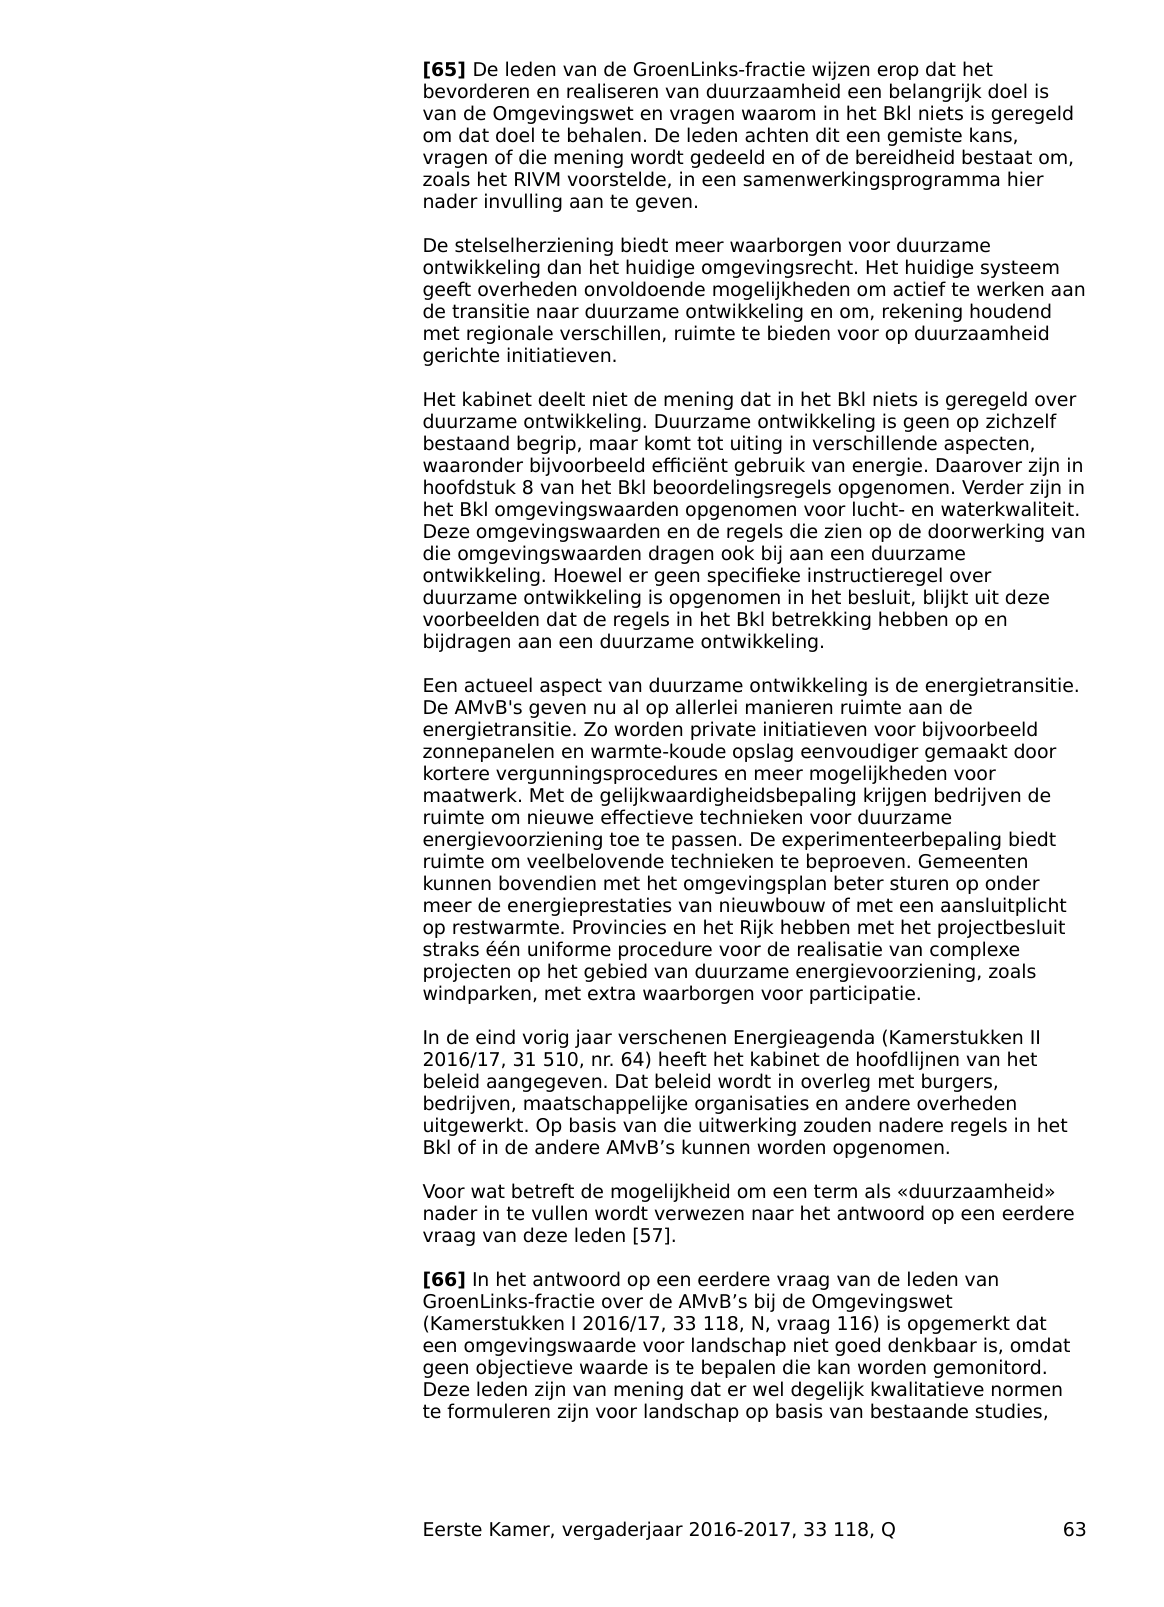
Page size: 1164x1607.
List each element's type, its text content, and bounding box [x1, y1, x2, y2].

text De stelselherziening biedt meer waarborgen voor duurzame ontwikkeling dan het huidige omgevingsrecht. Het huidige systeem geeft overheden onvoldoende mogelijkheden om actief te werken aan de transitie naar duurzame ontwikkeling en om, rekening houdend met regionale verschillen, ruimte te bieden voor op duurzaamheid gerichte initiatieven. [422, 235, 1087, 367]
text Voor wat betreft de mogelijkheid om een term als «duurzaamheid» nader in te vullen wordt verwezen naar het antwoord op een eerdere vraag van deze leden [57]. [422, 1181, 1087, 1247]
text Een actueel aspect van duurzame ontwikkeling is de energietransitie. De AMvB's geven nu al op allerlei manieren ruimte aan de energietransitie. Zo worden private initiatieven voor bijvoorbeeld zonnepanelen en warmte-koude opslag eenvoudiger gemaakt door kortere vergunningsprocedures en meer mogelijkheden voor maatwerk. Met de gelijkwaardigheidsbepaling krijgen bedrijven de ruimte om nieuwe effectieve technieken voor duurzame energievoorziening toe te passen. De experimenteerbepaling biedt ruimte om veelbelovende technieken te beproeven. Gemeenten kunnen bovendien met het omgevingsplan beter sturen op onder meer de energieprestaties van nieuwbouw of met een aansluitplicht op restwarmte. Provincies en het Rijk hebben met het projectbesluit straks één uniforme procedure voor de realisatie van complexe projecten op het gebied van duurzame energievoorziening, zoals windparken, met extra waarborgen voor participatie. [422, 675, 1087, 1005]
text [66] In het antwoord op een eerdere vraag van de leden van GroenLinks-fractie over de AMvB’s bij de Omgevingswet (Kamerstukken I 2016/17, 33 118, N, vraag 116) is opgemerkt dat een omgevingswaarde voor landschap niet goed denkbaar is, omdat geen objectieve waarde is te bepalen die kan worden gemonitord. Deze leden zijn van mening dat er wel degelijk kwalitatieve normen te formuleren zijn voor landschap op basis van bestaande studies, [422, 1269, 1087, 1423]
text Het kabinet deelt niet de mening dat in het Bkl niets is geregeld over duurzame ontwikkeling. Duurzame ontwikkeling is geen op zichzelf bestaand begrip, maar komt tot uiting in verschillende aspecten, waaronder bijvoorbeeld efficiënt gebruik van energie. Daarover zijn in hoofdstuk 8 van het Bkl beoordelingsregels opgenomen. Verder zijn in het Bkl omgevingswaarden opgenomen voor lucht- en waterkwaliteit. Deze omgevingswaarden en de regels die zien op de doorwerking van die omgevingswaarden dragen ook bij aan een duurzame ontwikkeling. Hoewel er geen specifieke instructieregel over duurzame ontwikkeling is opgenomen in het besluit, blijkt uit deze voorbeelden dat de regels in het Bkl betrekking hebben op en bijdragen aan een duurzame ontwikkeling. [422, 389, 1087, 653]
text In de eind vorig jaar verschenen Energieagenda (Kamerstukken II 2016/17, 31 510, nr. 64) heeft het kabinet de hoofdlijnen van het beleid aangegeven. Dat beleid wordt in overleg met burgers, bedrijven, maatschappelijke organisaties en andere overheden uitgewerkt. Op basis van die uitwerking zouden nadere regels in het Bkl of in de andere AMvB’s kunnen worden opgenomen. [422, 1027, 1087, 1159]
text [65] De leden van de GroenLinks-fractie wijzen erop dat het bevorderen en realiseren van duurzaamheid een belangrijk doel is van de Omgevingswet en vragen waarom in het Bkl niets is geregeld om dat doel te behalen. De leden achten dit een gemiste kans, vragen of die mening wordt gedeeld en of de bereidheid bestaat om, zoals het RIVM voorstelde, in een samenwerkingsprogramma hier nader invulling aan te geven. [422, 59, 1087, 213]
